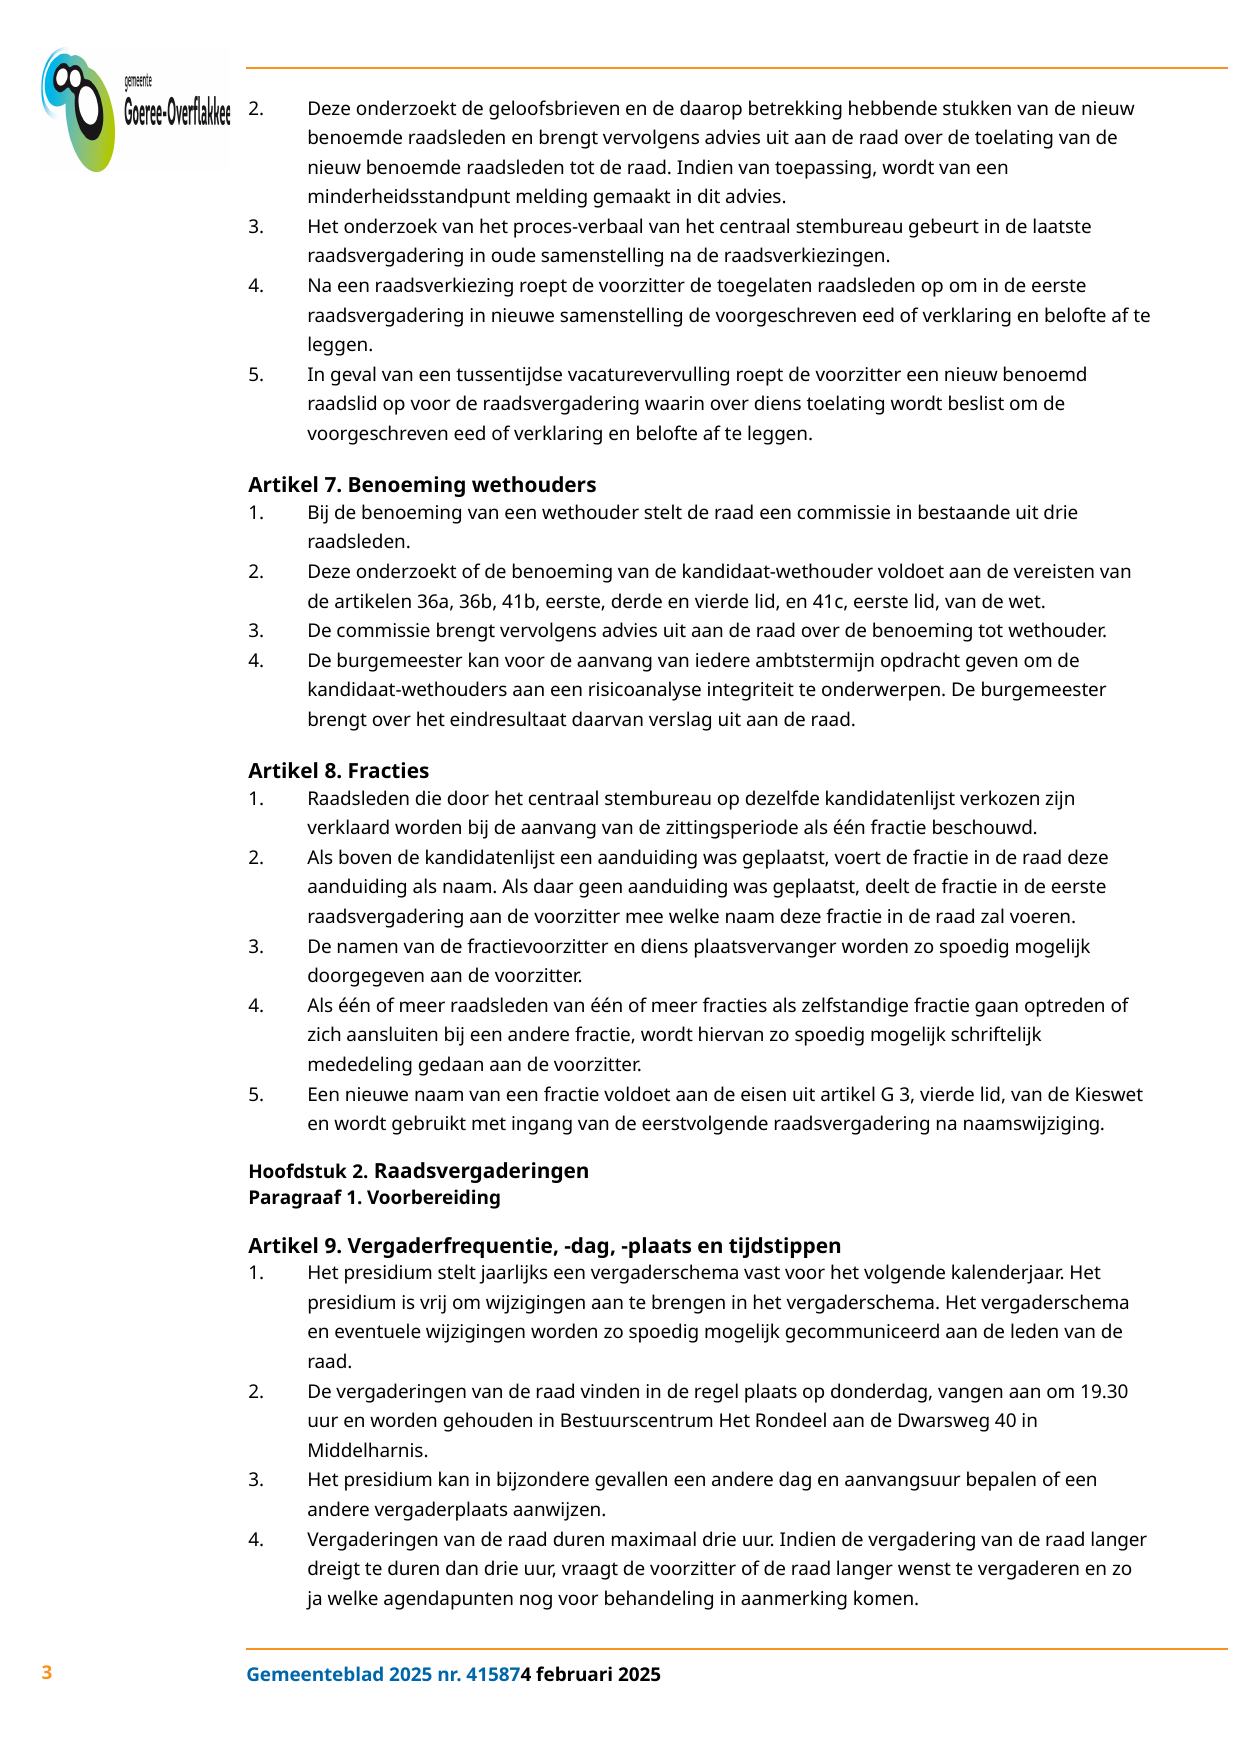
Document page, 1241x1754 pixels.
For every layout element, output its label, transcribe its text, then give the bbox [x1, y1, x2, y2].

text Hoofdstuk 2. Raadsvergaderingen [248, 1156, 1152, 1184]
list Als één of meer raadsleden van één of meer fracties als zelfstandige fractie gaan optreden of zich aansluiten bij een andere fractie, wordt hiervan zo spoedig mogelijk schriftelijk mededeling gedaan aan de voorzitter. [248, 992, 1152, 1077]
list Vergaderingen van de raad duren maximaal drie uur. Indien de vergadering van de raad langer dreigt te duren dan drie uur, vraagt de voorzitter of de raad langer wenst te vergaderen en zo ja welke agendapunten nog voor behandeling in aanmerking komen. [248, 1526, 1152, 1611]
list Als boven de kandidatenlijst een aanduiding was geplaatst, voert de fractie in de raad deze aanduiding als naam. Als daar geen aanduiding was geplaatst, deelt de fractie in de eerste raadsvergadering aan de voorzitter mee welke naam deze fractie in de raad zal voeren. [248, 844, 1152, 929]
list Een nieuwe naam van een fractie voldoet aan de eisen uit artikel G 3, vierde lid, van de Kieswet en wordt gebruikt met ingang van de eerstvolgende raadsvergadering na naamswijziging. [248, 1081, 1152, 1136]
text Artikel 8. Fracties [248, 757, 1152, 785]
text Artikel 9. Vergaderfrequentie, -dag, -plaats en tijdstippen [248, 1231, 1152, 1259]
list Na een raadsverkiezing roept de voorzitter de toegelaten raadsleden op om in de eerste raadsvergadering in nieuwe samenstelling de voorgeschreven eed of verklaring en belofte af te leggen. [248, 272, 1152, 357]
list De namen van de fractievoorzitter en diens plaatsvervanger worden zo spoedig mogelijk doorgegeven aan de voorzitter. [248, 933, 1152, 988]
list Het onderzoek van het proces-verbaal van het centraal stembureau gebeurt in de laatste raadsvergadering in oude samenstelling na de raadsverkiezingen. [248, 213, 1152, 268]
list Het presidium stelt jaarlijks een vergaderschema vast voor het volgende kalenderjaar. Het presidium is vrij om wijzigingen aan te brengen in het vergaderschema. Het vergaderschema en eventuele wijzigingen worden zo spoedig mogelijk gecommuniceerd aan de leden van de raad. [248, 1259, 1152, 1374]
text Paragraaf 1. Voorbereiding [248, 1184, 1152, 1210]
text Artikel 7. Benoeming wethouders [248, 471, 1152, 499]
list De commissie brengt vervolgens advies uit aan de raad over de benoeming tot wethouder. [248, 617, 1152, 643]
list De burgemeester kan voor de aanvang van iedere ambtstermijn opdracht geven om de kandidaat-wethouders aan een risicoanalyse integriteit te onderwerpen. De burgemeester brengt over het eindresultaat daarvan verslag uit aan de raad. [248, 647, 1152, 732]
list De vergaderingen van de raad vinden in de regel plaats op donderdag, vangen aan om 19.30 uur en worden gehouden in Bestuurscentrum Het Rondeel aan de Dwarsweg 40 in Middelharnis. [248, 1378, 1152, 1463]
list Raadsleden die door het centraal stembureau op dezelfde kandidatenlijst verkozen zijn verklaard worden bij de aanvang van de zittingsperiode als één fractie beschouwd. [248, 785, 1152, 840]
list Het presidium kan in bijzondere gevallen een andere dag en aanvangsuur bepalen of een andere vergaderplaats aanwijzen. [248, 1467, 1152, 1522]
picture [41, 47, 231, 172]
list Deze onderzoekt de geloofsbrieven en de daarop betrekking hebbende stukken van de nieuw benoemde raadsleden en brengt vervolgens advies uit aan de raad over de toelating van de nieuw benoemde raadsleden tot de raad. Indien van toepassing, wordt van een minderheidsstandpunt melding gemaakt in dit advies. [248, 95, 1152, 209]
list Bij de benoeming van een wethouder stelt de raad een commissie in bestaande uit drie raadsleden. [248, 499, 1152, 554]
list Deze onderzoekt of de benoeming van de kandidaat-wethouder voldoet aan de vereisten van de artikelen 36a, 36b, 41b, eerste, derde en vierde lid, en 41c, eerste lid, van de wet. [248, 558, 1152, 613]
list In geval van een tussentijdse vacaturevervulling roept de voorzitter een nieuw benoemd raadslid op voor de raadsvergadering waarin over diens toelating wordt beslist om de voorgeschreven eed of verklaring en belofte af te leggen. [248, 361, 1152, 446]
